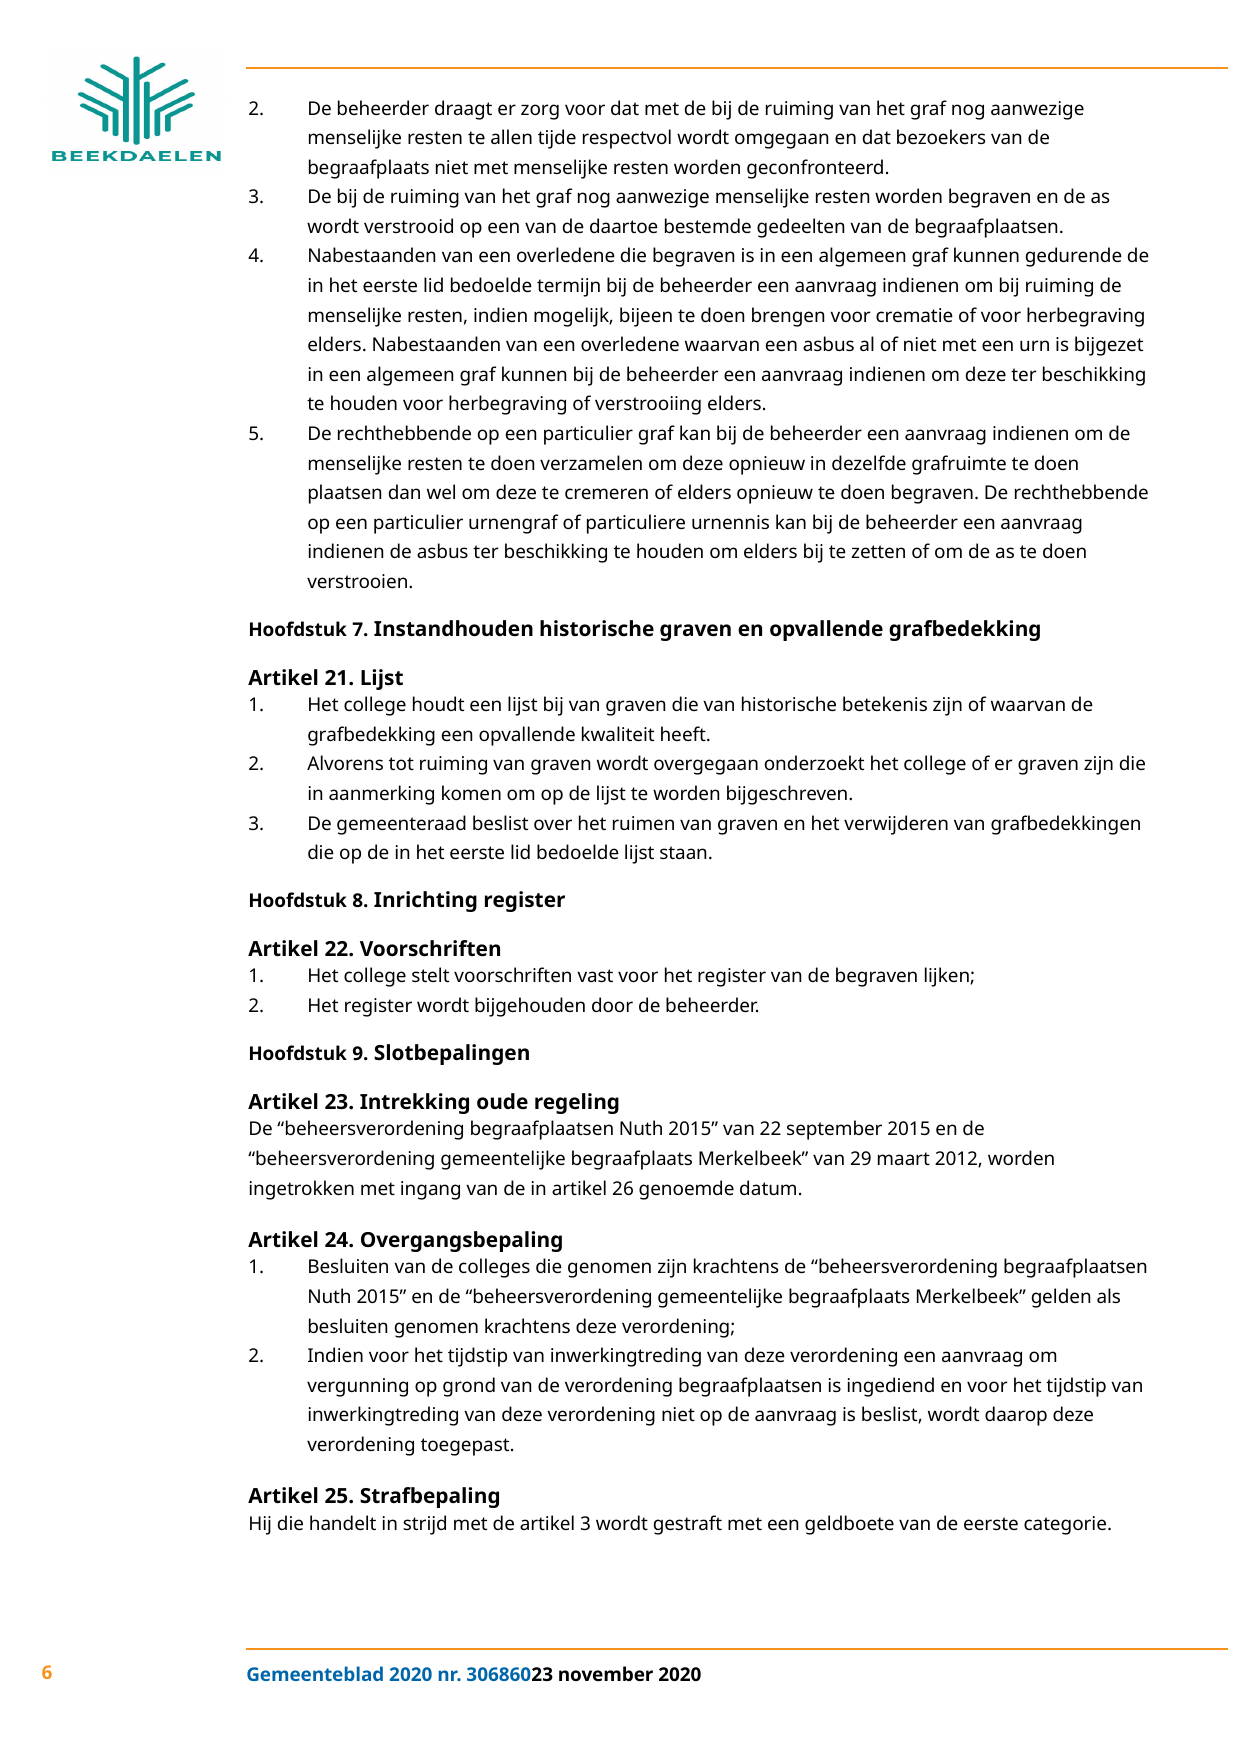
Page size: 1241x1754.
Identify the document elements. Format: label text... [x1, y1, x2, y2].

text Artikel 23. Intrekking oude regeling [248, 1087, 1152, 1116]
list De rechthebbende op een particulier graf kan bij de beheerder een aanvraag indienen om de menselijke resten te doen verzamelen om deze opnieuw in dezelfde grafruimte te doen plaatsen dan wel om deze te cremeren of elders opnieuw te doen begraven. De rechthebbende op een particulier urnengraf of particuliere urnennis kan bij de beheerder een aanvraag indienen de asbus ter beschikking te houden om elders bij te zetten of om de as te doen verstrooien. [248, 420, 1152, 594]
list Besluiten van de colleges die genomen zijn krachtens de “beheersverordening begraafplaatsen Nuth 2015” en de “beheersverordening gemeentelijke begraafplaats Merkelbeek” gelden als besluiten genomen krachtens deze verordening; [248, 1254, 1152, 1338]
list Indien voor het tijdstip van inwerkingtreding van deze verordening een aanvraag om vergunning op grond van de verordening begraafplaatsen is ingediend en voor het tijdstip van inwerkingtreding van deze verordening niet op de aanvraag is beslist, wordt daarop deze verordening toegepast. [248, 1342, 1152, 1457]
text Hij die handelt in strijd met de artikel 3 wordt gestraft met een geldboete van de eerste categorie. [248, 1510, 1152, 1536]
text De “beheersverordening begraafplaatsen Nuth 2015” van 22 september 2015 en de “beheersverordening gemeentelijke begraafplaats Merkelbeek” van 29 maart 2012, worden ingetrokken met ingang van de in artikel 26 genoemde datum. [248, 1116, 1152, 1201]
picture [41, 47, 231, 172]
text Hoofdstuk 8. Inrichting register [248, 885, 1152, 913]
text Hoofdstuk 9. Slotbepalingen [248, 1038, 1152, 1066]
list Alvorens tot ruiming van graven wordt overgegaan onderzoekt het college of er graven zijn die in aanmerking komen om op de lijst te worden bijgeschreven. [248, 751, 1152, 806]
list De beheerder draagt er zorg voor dat met de bij de ruiming van het graf nog aanwezige menselijke resten te allen tijde respectvol wordt omgegaan en dat bezoekers van de begraafplaats niet met menselijke resten worden geconfronteerd. [248, 95, 1152, 180]
list De gemeenteraad beslist over het ruimen van graven en het verwijderen van grafbedekkingen die op de in het eerste lid bedoelde lijst staan. [248, 810, 1152, 865]
list De bij de ruiming van het graf nog aanwezige menselijke resten worden begraven en de as wordt verstrooid op een van de daartoe bestemde gedeelten van de begraafplaatsen. [248, 183, 1152, 239]
text Artikel 24. Overgangsbepaling [248, 1225, 1152, 1254]
list Nabestaanden van een overledene die begraven is in een algemeen graf kunnen gedurende de in het eerste lid bedoelde termijn bij de beheerder een aanvraag indienen om bij ruiming de menselijke resten, indien mogelijk, bijeen te doen brengen voor crematie of voor herbegraving elders. Nabestaanden van een overledene waarvan een asbus al of niet met een urn is bijgezet in een algemeen graf kunnen bij de beheerder een aanvraag indienen om deze ter beschikking te houden voor herbegraving of verstrooiing elders. [248, 243, 1152, 416]
list Het college houdt een lijst bij van graven die van historische betekenis zijn of waarvan de grafbedekking een opvallende kwaliteit heeft. [248, 691, 1152, 747]
text Artikel 25. Strafbepaling [248, 1482, 1152, 1510]
text Artikel 21. Lijst [248, 663, 1152, 691]
list Het register wordt bijgehouden door de beheerder. [248, 992, 1152, 1018]
text Artikel 22. Voorschriften [248, 934, 1152, 963]
list Het college stelt voorschriften vast voor het register van de begraven lijken; [248, 963, 1152, 988]
text Hoofdstuk 7. Instandhouden historische graven en opvallende grafbedekking [248, 614, 1152, 642]
